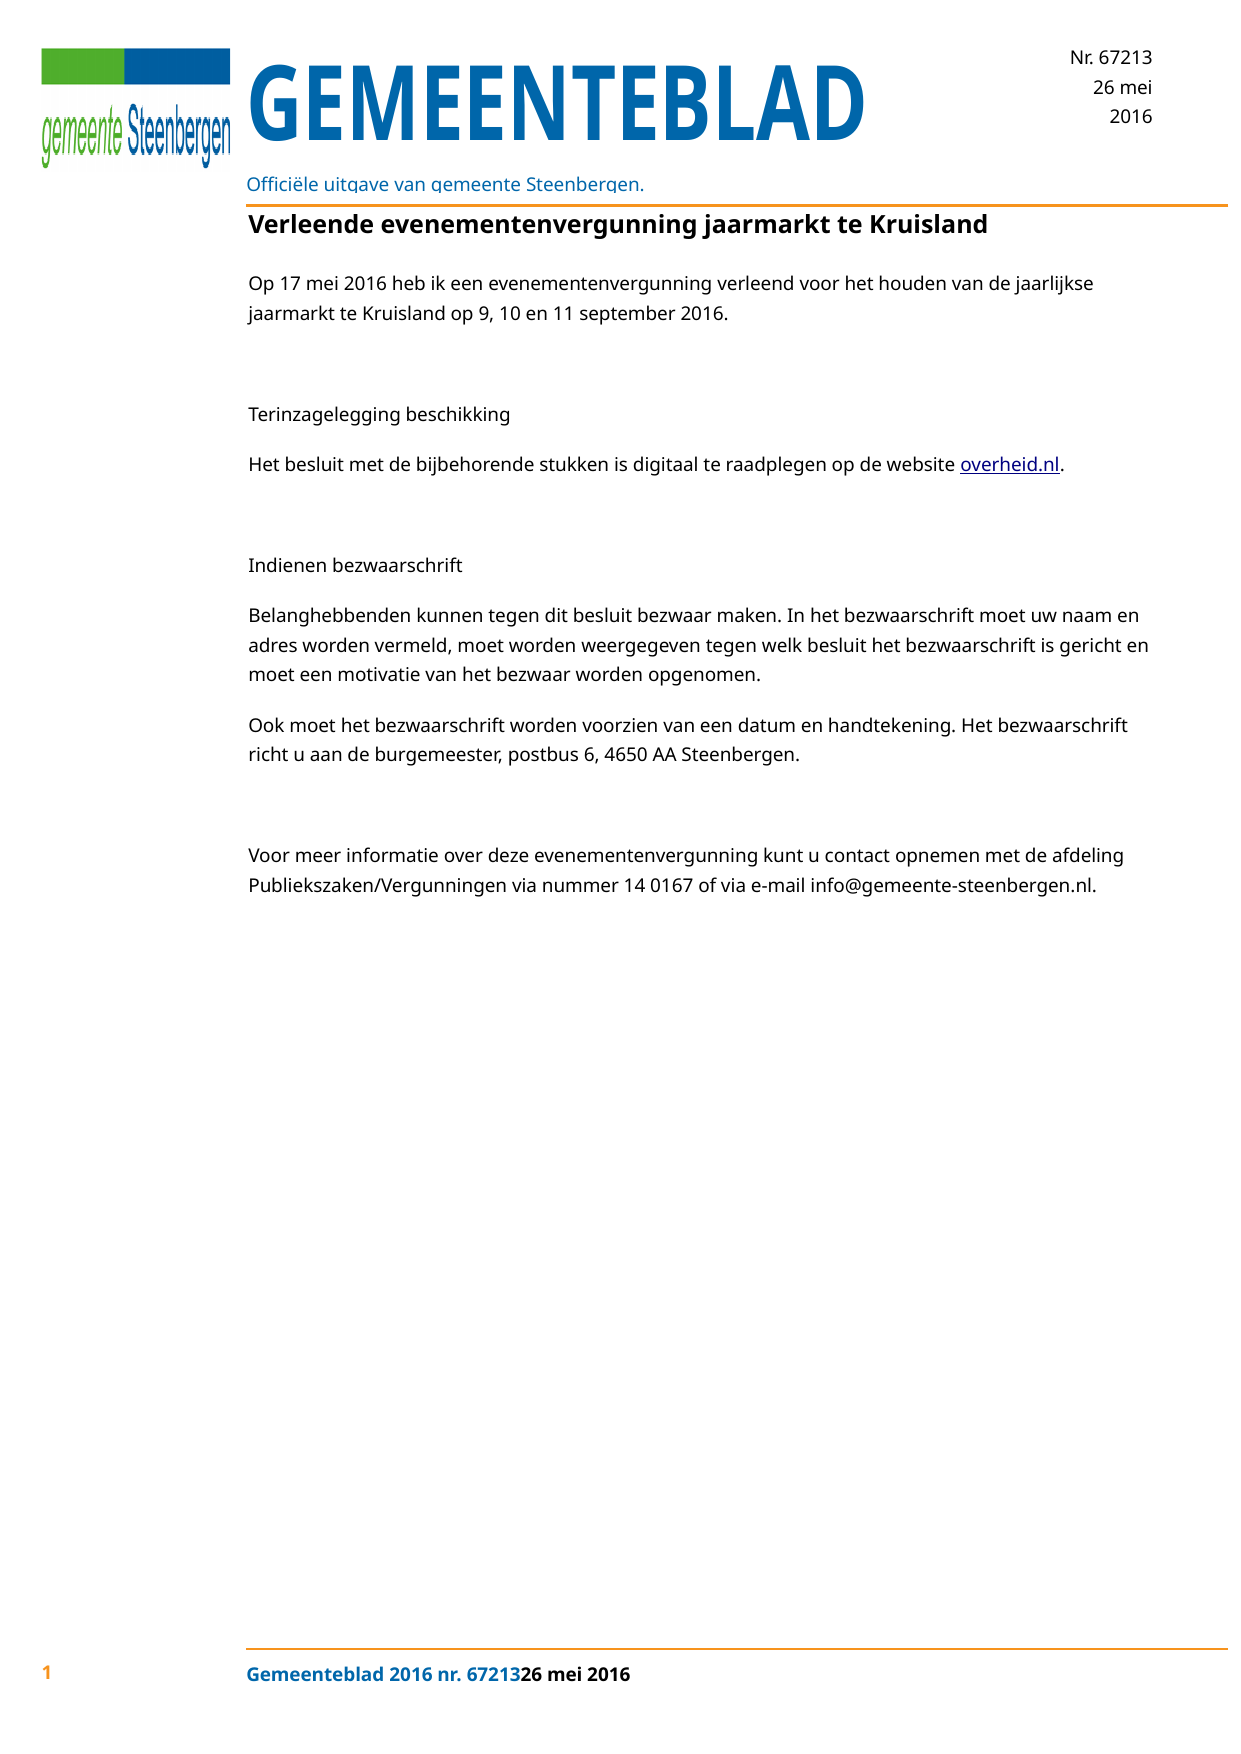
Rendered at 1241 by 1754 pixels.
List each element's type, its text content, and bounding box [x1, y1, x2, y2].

text Belanghebbenden kunnen tegen dit besluit bezwaar maken. In het bezwaarschrift moet uw naam en adres worden vermeld, moet worden weergegeven tegen welk besluit het bezwaarschrift is gericht en moet een motivatie van het bezwaar worden opgenomen. [248, 602, 1152, 687]
text Indienen bezwaarschrift [248, 552, 1152, 578]
text Verleende evenementenvergunning jaarmarkt te Kruisland [248, 207, 1152, 241]
picture [41, 47, 231, 172]
text Ook moet het bezwaarschrift worden voorzien van een datum en handtekening. Het bezwaarschrift richt u aan de burgemeester, postbus 6, 4650 AA Steenbergen. [248, 712, 1152, 767]
text Het besluit met de bijbehorende stukken is digitaal te raadplegen op de website overheid.nl. [248, 451, 1152, 477]
text Op 17 mei 2016 heb ik een evenementenvergunning verleend voor het houden van de jaarlijkse jaarmarkt te Kruisland op 9, 10 en 11 september 2016. [248, 270, 1152, 326]
text Voor meer informatie over deze evenementenvergunning kunt u contact opnemen met de afdeling Publiekszaken/Vergunningen via nummer 14 0167 of via e-mail info@gemeente-steenbergen.nl. [248, 842, 1152, 898]
text Terinzagelegging beschikking [248, 401, 1152, 426]
